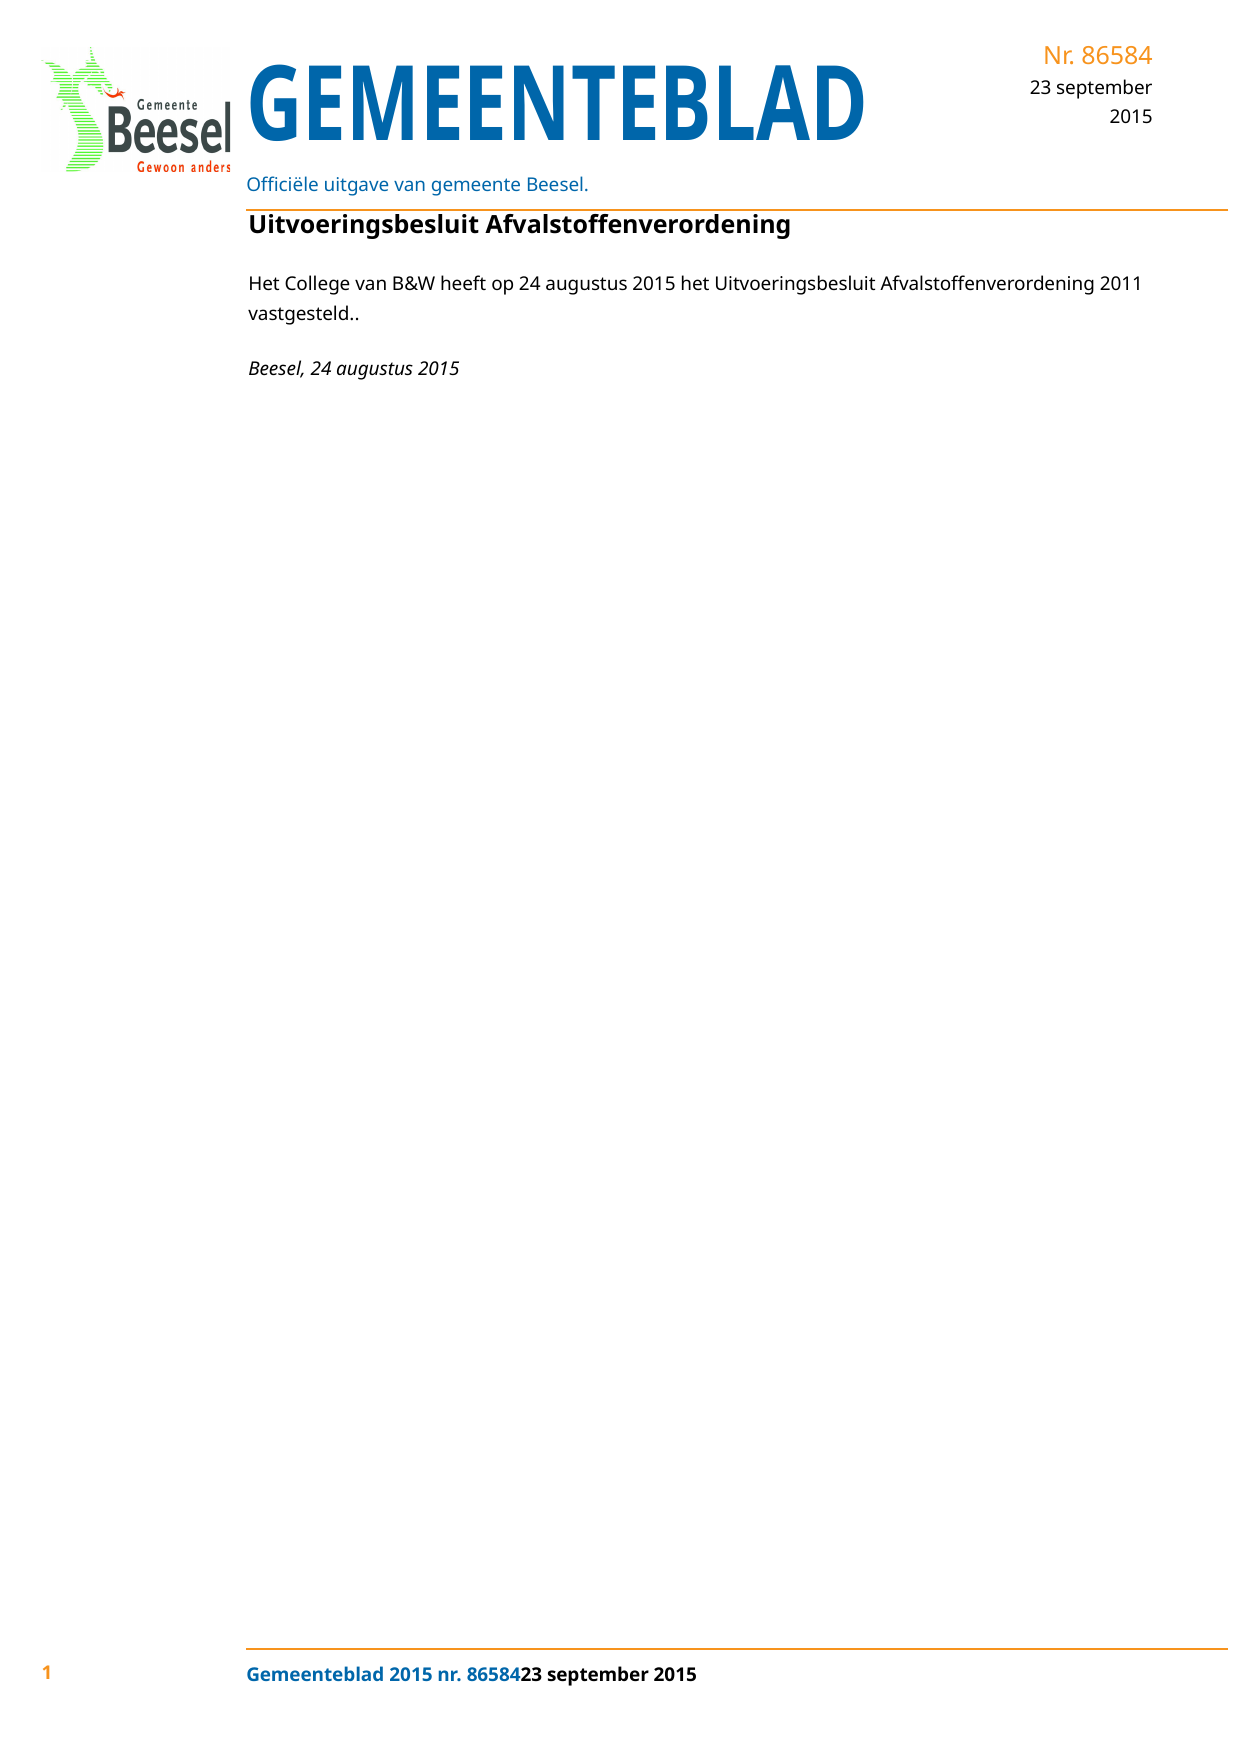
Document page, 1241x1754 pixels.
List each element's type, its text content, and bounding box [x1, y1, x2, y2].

text Beesel, 24 augustus 2015 [248, 355, 1152, 381]
picture [41, 47, 231, 172]
text Uitvoeringsbesluit Afvalstoffenverordening [248, 211, 1152, 241]
text Het College van B&W heeft op 24 augustus 2015 het Uitvoeringsbesluit Afvalstoffenverordening 2011 vastgesteld.. [248, 270, 1152, 326]
